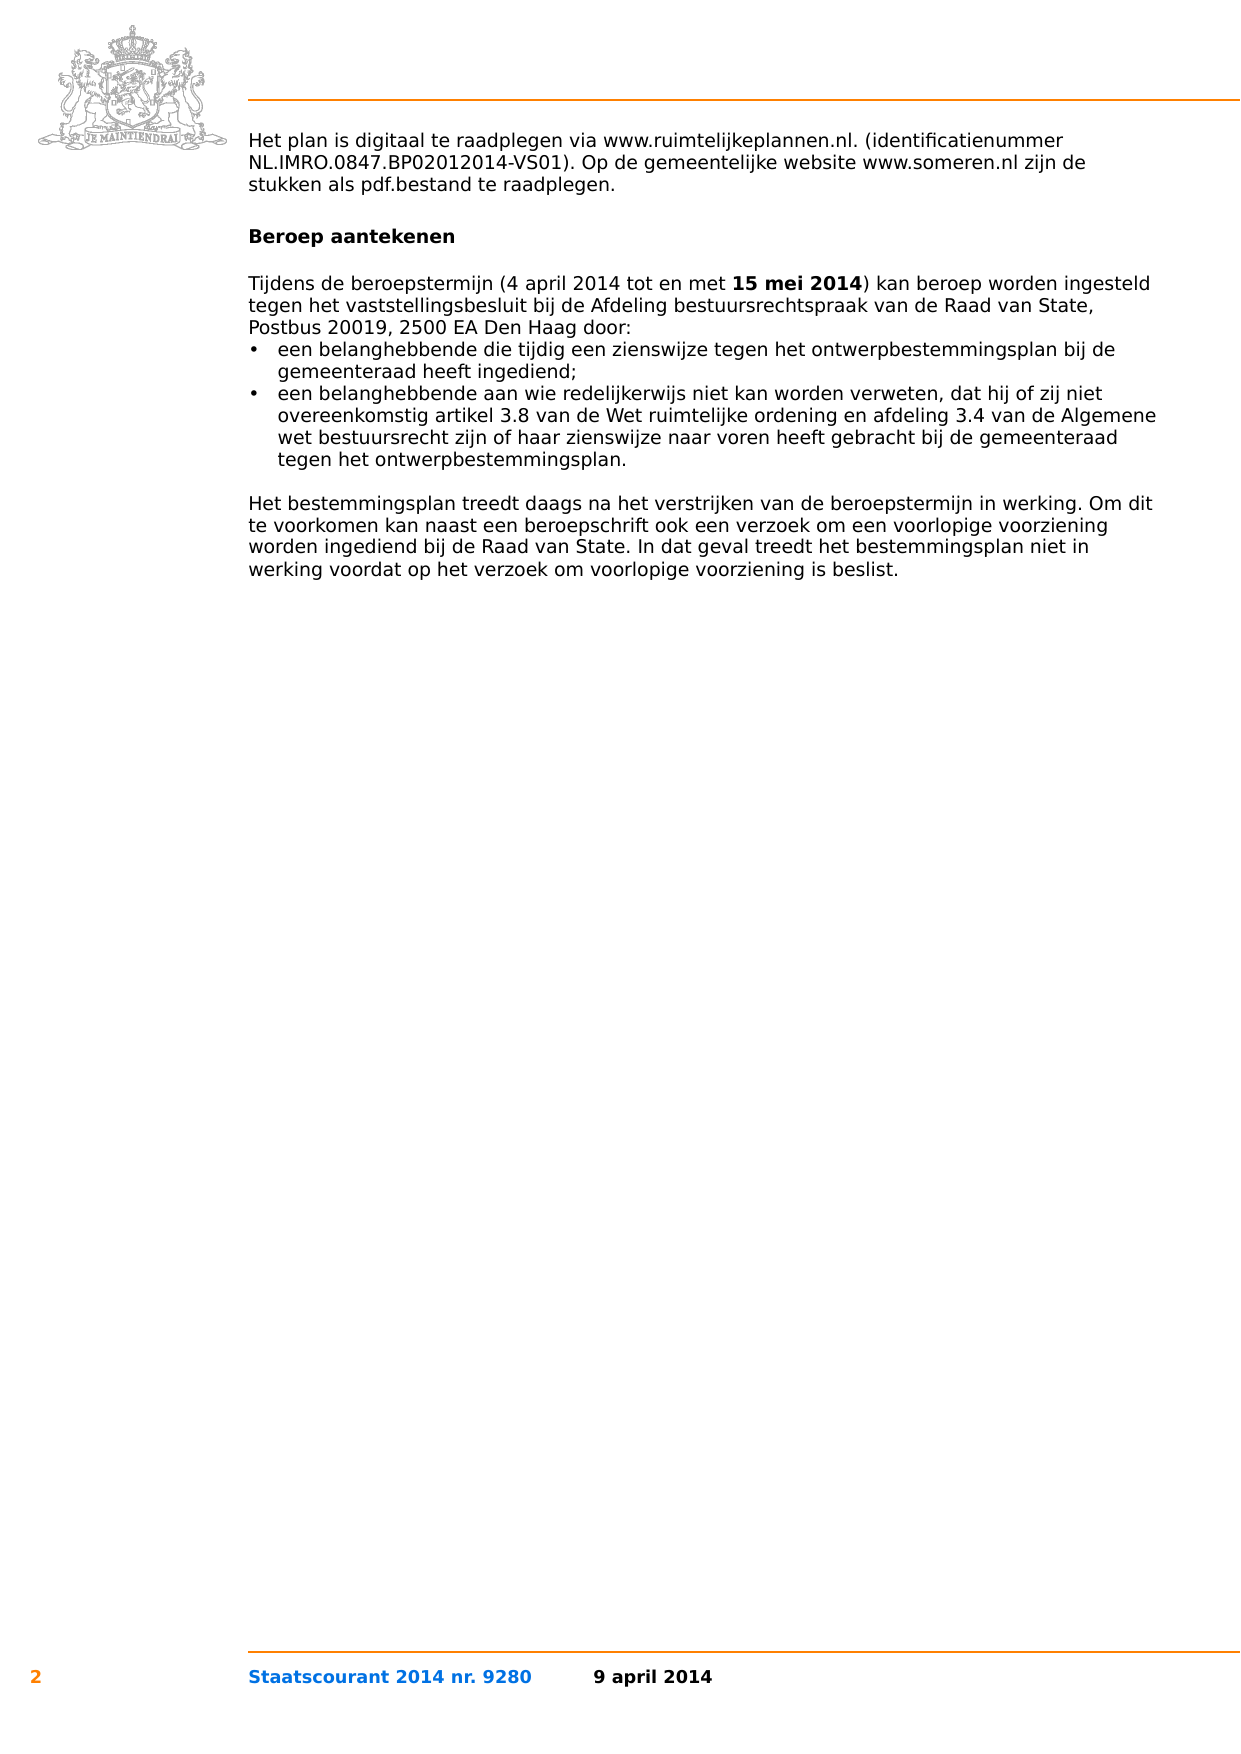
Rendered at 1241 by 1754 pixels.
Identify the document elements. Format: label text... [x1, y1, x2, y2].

text Het plan is digitaal te raadplegen via www.ruimtelijkeplannen.nl. (identificatienummer NL.IMRO.0847.BP02012014-VS01). Op de gemeentelijke website www.someren.nl zijn de stukken als pdf.bestand te raadplegen. [248, 130, 1163, 196]
text Het bestemmingsplan treedt daags na het verstrijken van de beroepstermijn in werking. Om dit te voorkomen kan naast een beroepschrift ook een verzoek om een voorlopige voorziening worden ingediend bij de Raad van State. In dat geval treedt het bestemmingsplan niet in werking voordat op het verzoek om voorlopige voorziening is beslist. [248, 492, 1163, 580]
text • een belanghebbende die tijdig een zienswijze tegen het ontwerpbestemmingsplan bij de gemeenteraad heeft ingediend; [248, 339, 1163, 383]
picture [38, 25, 227, 150]
text • een belanghebbende aan wie redelijkerwijs niet kan worden verweten, dat hij of zij niet overeenkomstig artikel 3.8 van de Wet ruimtelijke ordening en afdeling 3.4 van de Algemene wet bestuursrecht zijn of haar zienswijze naar voren heeft gebracht bij de gemeenteraad tegen het ontwerpbestemmingsplan. [248, 383, 1163, 471]
subtitle Beroep aantekenen [248, 226, 1163, 248]
text Tijdens de beroepstermijn (4 april 2014 tot en met 15 mei 2014) kan beroep worden ingesteld tegen het vaststellingsbesluit bij de Afdeling bestuursrechtspraak van de Raad van State, Postbus 20019, 2500 EA Den Haag door: [248, 273, 1163, 339]
